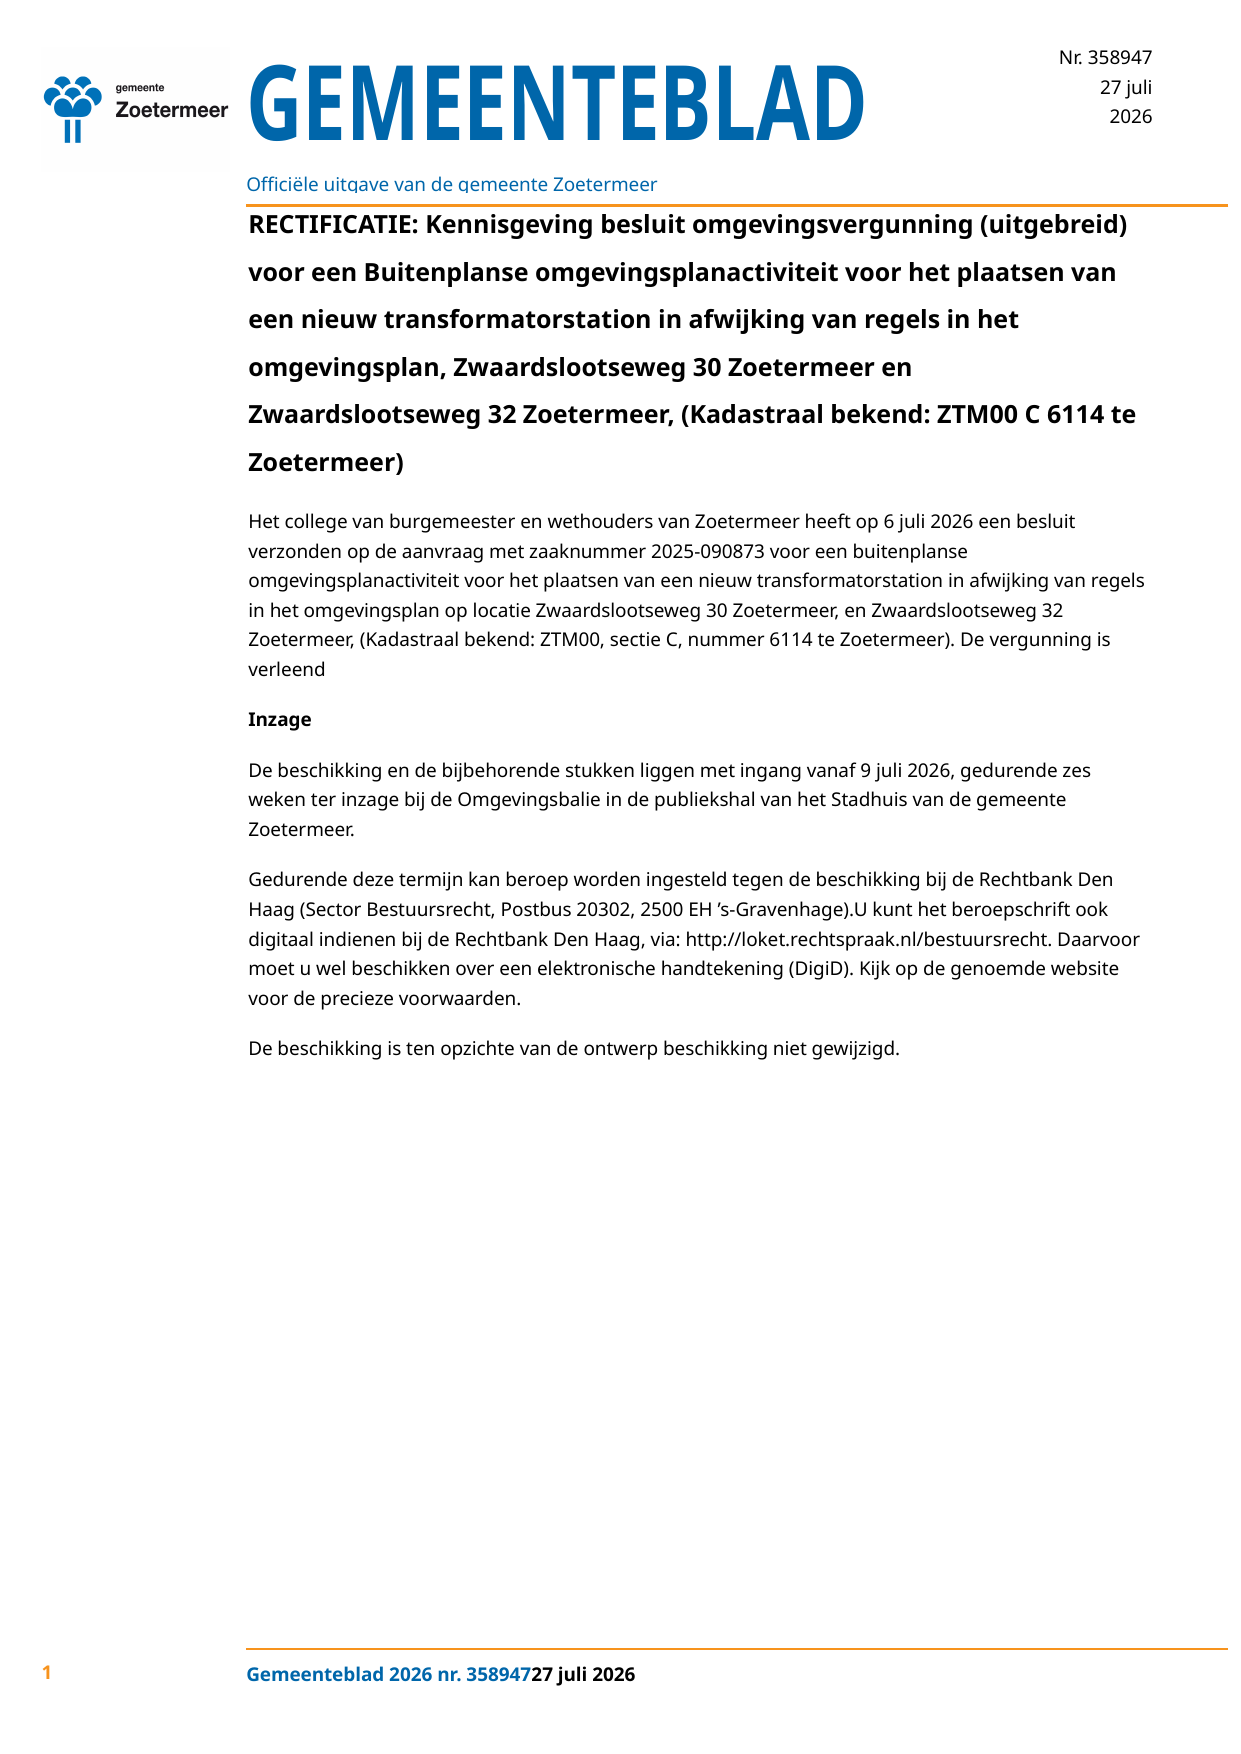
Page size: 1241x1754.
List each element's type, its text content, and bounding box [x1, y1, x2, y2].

picture [41, 47, 231, 172]
text RECTIFICATIE: Kennisgeving besluit omgevingsvergunning (uitgebreid) voor een Buitenplanse omgevingsplanactiviteit voor het plaatsen van een nieuw transformatorstation in afwijking van regels in het omgevingsplan, Zwaardslootseweg 30 Zoetermeer en Zwaardslootseweg 32 Zoetermeer, (Kadastraal bekend: ZTM00 C 6114 te Zoetermeer) [248, 207, 1152, 479]
text De beschikking en de bijbehorende stukken liggen met ingang vanaf 9 juli 2026, gedurende zes weken ter inzage bij de Omgevingsbalie in de publiekshal van het Stadhuis van de gemeente Zoetermeer. [248, 757, 1152, 842]
text Gedurende deze termijn kan beroep worden ingesteld tegen de beschikking bij de Rechtbank Den Haag (Sector Bestuursrecht, Postbus 20302, 2500 EH ’s-Gravenhage).U kunt het beroepschrift ook digitaal indienen bij de Rechtbank Den Haag, via: http://loket.rechtspraak.nl/bestuursrecht. Daarvoor moet u wel beschikken over een elektronische handtekening (DigiD). Kijk op de genoemde website voor de precieze voorwaarden. [248, 867, 1152, 1011]
text Het college van burgemeester en wethouders van Zoetermeer heeft op 6 juli 2026 een besluit verzonden op de aanvraag met zaaknummer 2025-090873 voor een buitenplanse omgevingsplanactiviteit voor het plaatsen van een nieuw transformatorstation in afwijking van regels in het omgevingsplan op locatie Zwaardslootseweg 30 Zoetermeer, en Zwaardslootseweg 32 Zoetermeer, (Kadastraal bekend: ZTM00, sectie C, nummer 6114 te Zoetermeer). De vergunning is verleend [248, 508, 1152, 682]
text Inzage [248, 707, 1152, 732]
text De beschikking is ten opzichte van de ontwerp beschikking niet gewijzigd. [248, 1035, 1152, 1061]
